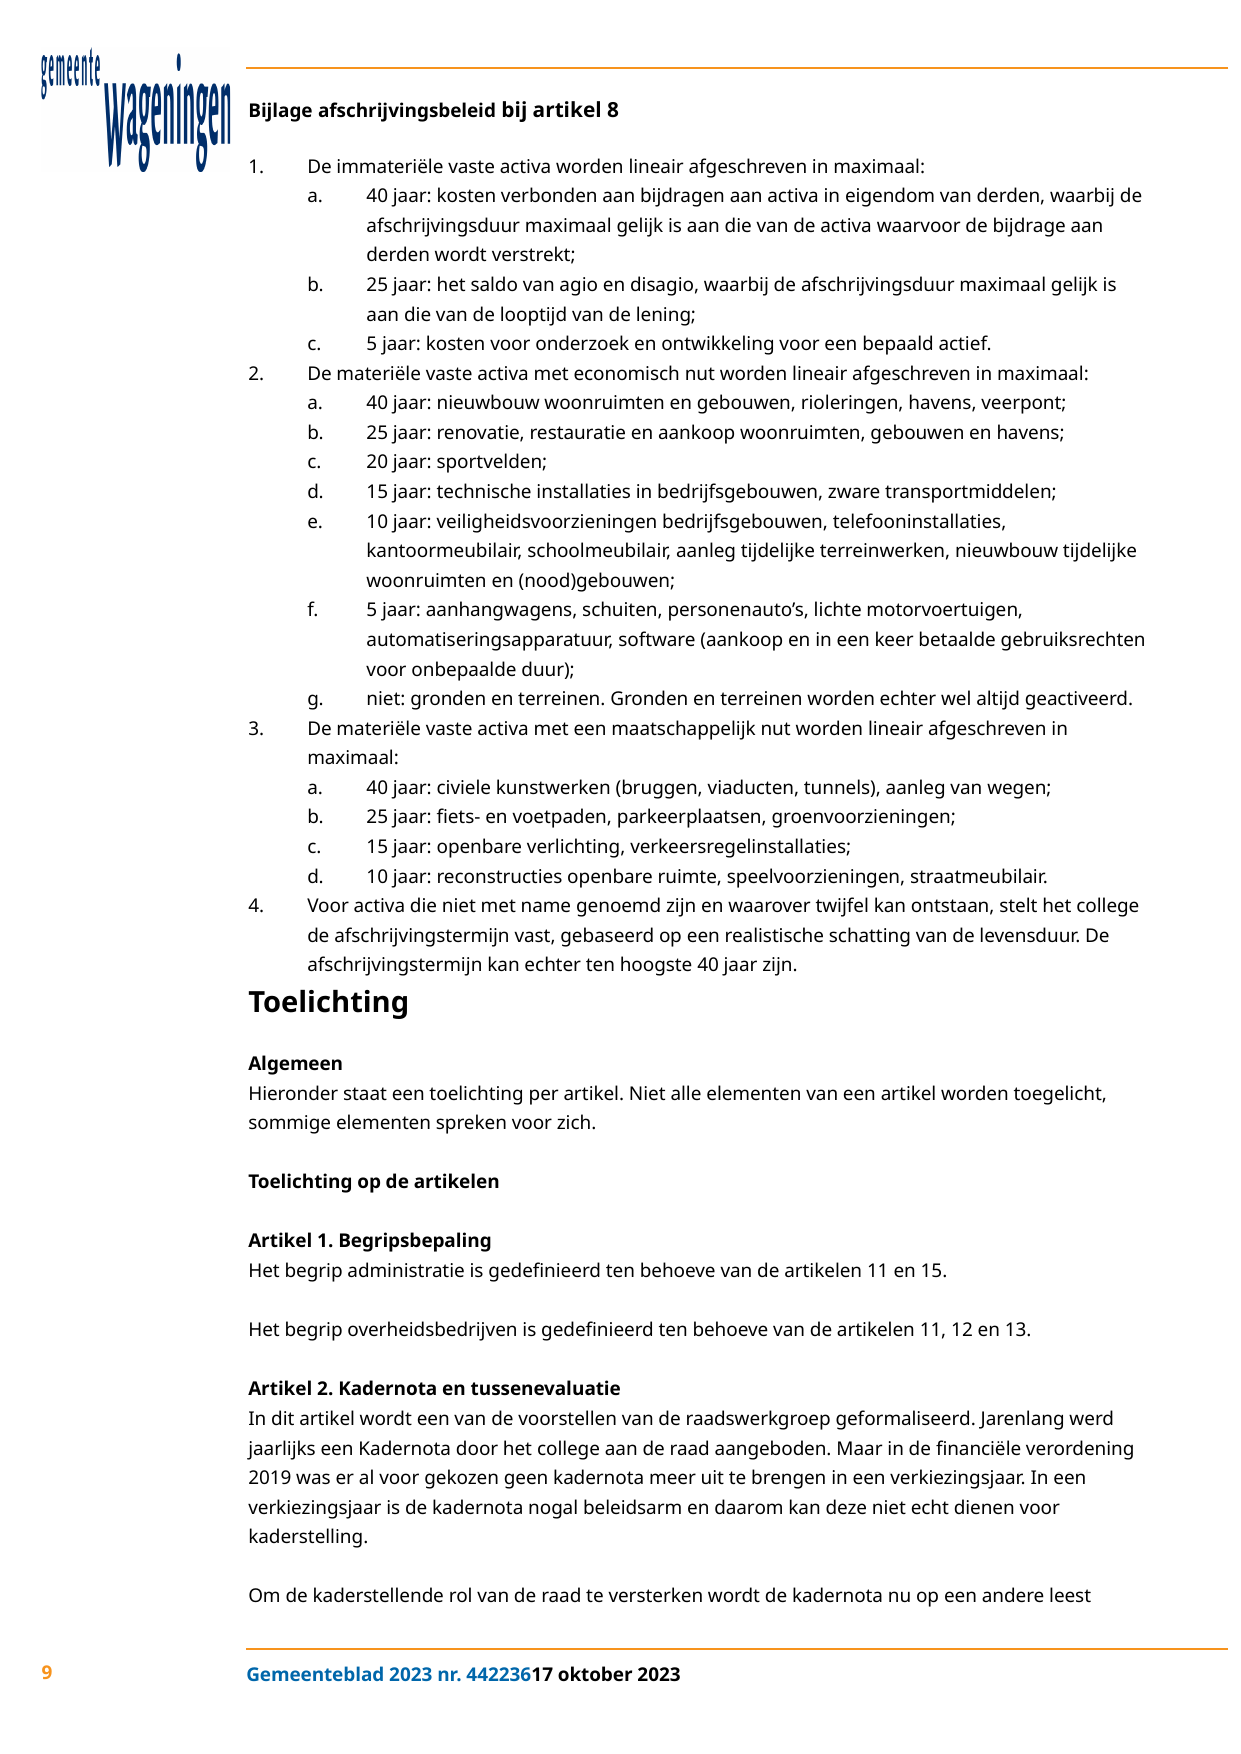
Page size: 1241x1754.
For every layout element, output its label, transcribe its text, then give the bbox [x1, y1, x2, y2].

list 25 jaar: fiets- en voetpaden, parkeerplaatsen, groenvoorzieningen; [307, 804, 1152, 829]
list De immateriële vaste activa worden lineair afgeschreven in maximaal: [248, 153, 1152, 179]
list 15 jaar: technische installaties in bedrijfsgebouwen, zware transportmiddelen; [307, 478, 1152, 504]
list 25 jaar: renovatie, restauratie en aankoop woonruimten, gebouwen en havens; [307, 419, 1152, 445]
text Toelichting [248, 981, 1152, 1021]
list 40 jaar: kosten verbonden aan bijdragen aan activa in eigendom van derden, waarbij de afschrijvingsduur maximaal gelijk is aan die van de activa waarvoor de bijdrage aan derden wordt verstrekt; [307, 182, 1152, 267]
text Het begrip administratie is gedefinieerd ten behoeve van de artikelen 11 en 15. [248, 1257, 1152, 1283]
text Artikel 1. Begripsbepaling [248, 1228, 1152, 1253]
list Voor activa die niet met name genoemd zijn en waarover twijfel kan ontstaan, stelt het college de afschrijvingstermijn vast, gebaseerd op een realistische schatting van de levensduur. De afschrijvingstermijn kan echter ten hoogste 40 jaar zijn. [248, 892, 1152, 977]
picture [41, 47, 231, 172]
list 15 jaar: openbare verlichting, verkeersregelinstallaties; [307, 833, 1152, 859]
list 10 jaar: reconstructies openbare ruimte, speelvoorzieningen, straatmeubilair. [307, 863, 1152, 889]
text Bijlage afschrijvingsbeleid bij artikel 8 [248, 95, 1152, 123]
list 5 jaar: aanhangwagens, schuiten, personenauto’s, lichte motorvoertuigen, automatiseringsapparatuur, software (aankoop en in een keer betaalde gebruiksrechten voor onbepaalde duur); [307, 597, 1152, 682]
list De materiële vaste activa met een maatschappelijk nut worden lineair afgeschreven in maximaal: [248, 715, 1152, 770]
list 10 jaar: veiligheidsvoorzieningen bedrijfsgebouwen, telefooninstallaties, kantoormeubilair, schoolmeubilair, aanleg tijdelijke terreinwerken, nieuwbouw tijdelijke woonruimten en (nood)gebouwen; [307, 508, 1152, 593]
text Het begrip overheidsbedrijven is gedefinieerd ten behoeve van de artikelen 11, 12 en 13. [248, 1316, 1152, 1342]
list De materiële vaste activa met economisch nut worden lineair afgeschreven in maximaal: [248, 360, 1152, 386]
list niet: gronden en terreinen. Gronden en terreinen worden echter wel altijd geactiveerd. [307, 685, 1152, 711]
text Hieronder staat een toelichting per artikel. Niet alle elementen van een artikel worden toegelicht, sommige elementen spreken voor zich. [248, 1080, 1152, 1135]
text Artikel 2. Kadernota en tussenevaluatie [248, 1376, 1152, 1401]
list 20 jaar: sportvelden; [307, 449, 1152, 474]
text Toelichting op de artikelen [248, 1168, 1152, 1194]
text In dit artikel wordt een van de voorstellen van de raadswerkgroep geformaliseerd. Jarenlang werd jaarlijks een Kadernota door het college aan de raad aangeboden. Maar in de financiële verordening 2019 was er al voor gekozen geen kadernota meer uit te brengen in een verkiezingsjaar. In een verkiezingsjaar is de kadernota nogal beleidsarm en daarom kan deze niet echt dienen voor kaderstelling. [248, 1405, 1152, 1549]
list 5 jaar: kosten voor onderzoek en ontwikkeling voor een bepaald actief. [307, 330, 1152, 356]
text Algemeen [248, 1050, 1152, 1076]
list 40 jaar: nieuwbouw woonruimten en gebouwen, rioleringen, havens, veerpont; [307, 389, 1152, 415]
list 25 jaar: het saldo van agio en disagio, waarbij de afschrijvingsduur maximaal gelijk is aan die van de looptijd van de lening; [307, 271, 1152, 327]
list 40 jaar: civiele kunstwerken (bruggen, viaducten, tunnels), aanleg van wegen; [307, 774, 1152, 800]
text Om de kaderstellende rol van de raad te versterken wordt de kadernota nu op een andere leest [248, 1583, 1152, 1608]
